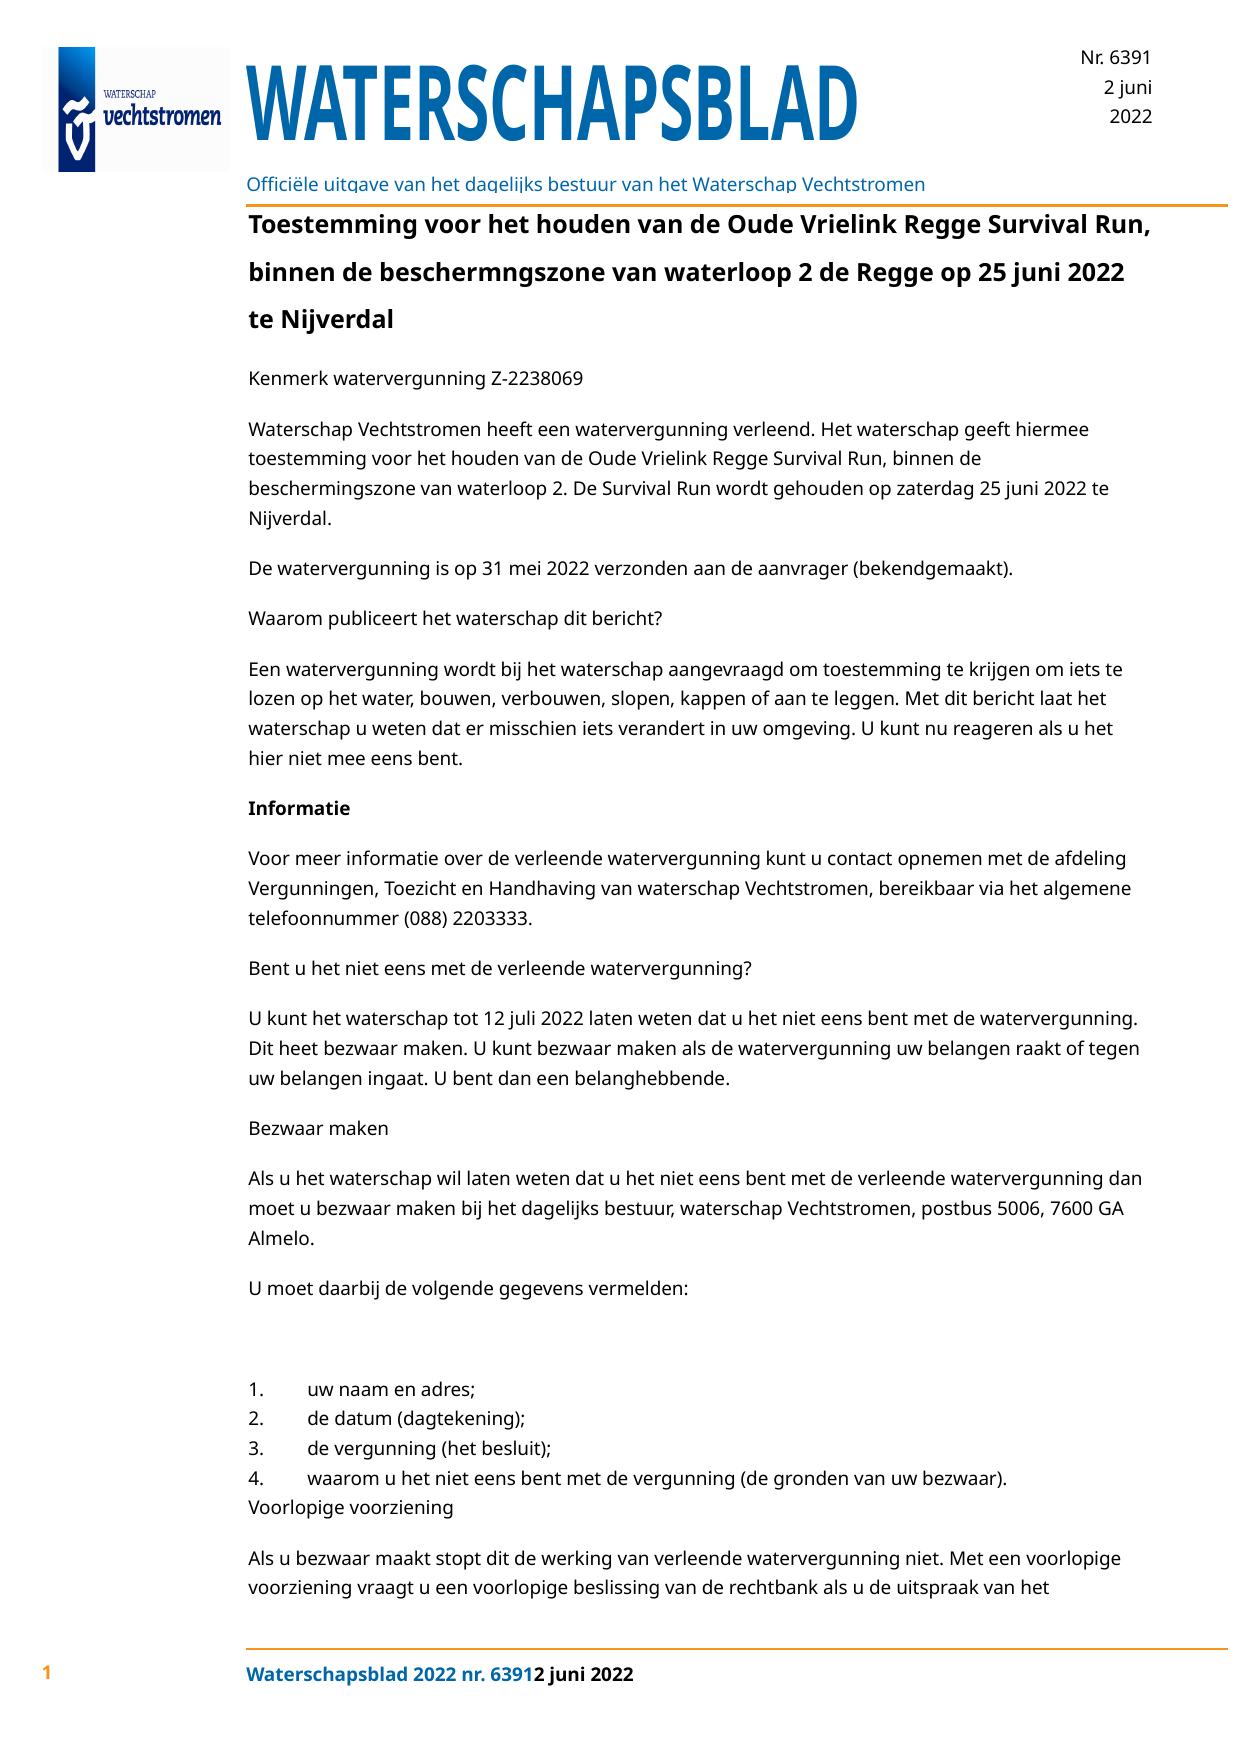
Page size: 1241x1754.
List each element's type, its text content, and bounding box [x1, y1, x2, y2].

list uw naam en adres; [248, 1376, 1152, 1402]
list de vergunning (het besluit); [248, 1435, 1152, 1461]
text Kenmerk watervergunning Z-2238069 [248, 366, 1152, 391]
text Als u bezwaar maakt stopt dit de werking van verleende watervergunning niet. Met een voorlopige voorziening vraagt u een voorlopige beslissing van de rechtbank als u de uitspraak van het [248, 1545, 1152, 1600]
text Informatie [248, 795, 1152, 821]
text Een watervergunning wordt bij het waterschap aangevraagd om toestemming te krijgen om iets te lozen op het water, bouwen, verbouwen, slopen, kappen of aan te leggen. Met dit bericht laat het waterschap u weten dat er misschien iets verandert in uw omgeving. U kunt nu reageren als u het hier niet mee eens bent. [248, 656, 1152, 770]
list de datum (dagtekening); [248, 1406, 1152, 1431]
text Waarom publiceert het waterschap dit bericht? [248, 606, 1152, 631]
text De watervergunning is op 31 mei 2022 verzonden aan de aanvrager (bekendgemaakt). [248, 555, 1152, 581]
picture [41, 47, 231, 172]
text Voor meer informatie over de verleende watervergunning kunt u contact opnemen met de afdeling Vergunningen, Toezicht en Handhaving van waterschap Vechtstromen, bereikbaar via het algemene telefoonnummer (088) 2203333. [248, 846, 1152, 930]
list waarom u het niet eens bent met de vergunning (de gronden van uw bezwaar). [248, 1465, 1152, 1490]
text Bent u het niet eens met de verleende watervergunning? [248, 955, 1152, 981]
text Voorlopige voorziening [248, 1494, 1152, 1520]
text Als u het waterschap wil laten weten dat u het niet eens bent met de verleende watervergunning dan moet u bezwaar maken bij het dagelijks bestuur, waterschap Vechtstromen, postbus 5006, 7600 GA Almelo. [248, 1166, 1152, 1250]
text Bezwaar maken [248, 1115, 1152, 1141]
text U moet daarbij de volgende gegevens vermelden: [248, 1275, 1152, 1301]
text Toestemming voor het houden van de Oude Vrielink Regge Survival Run, binnen de beschermngszone van waterloop 2 de Regge op 25 juni 2022 te Nijverdal [248, 207, 1152, 336]
text U kunt het waterschap tot 12 juli 2022 laten weten dat u het niet eens bent met de watervergunning. Dit heet bezwaar maken. U kunt bezwaar maken als de watervergunning uw belangen raakt of tegen uw belangen ingaat. U bent dan een belanghebbende. [248, 1006, 1152, 1090]
text Waterschap Vechtstromen heeft een watervergunning verleend. Het waterschap geeft hiermee toestemming voor het houden van de Oude Vrielink Regge Survival Run, binnen de beschermingszone van waterloop 2. De Survival Run wordt gehouden op zaterdag 25 juni 2022 te Nijverdal. [248, 416, 1152, 530]
